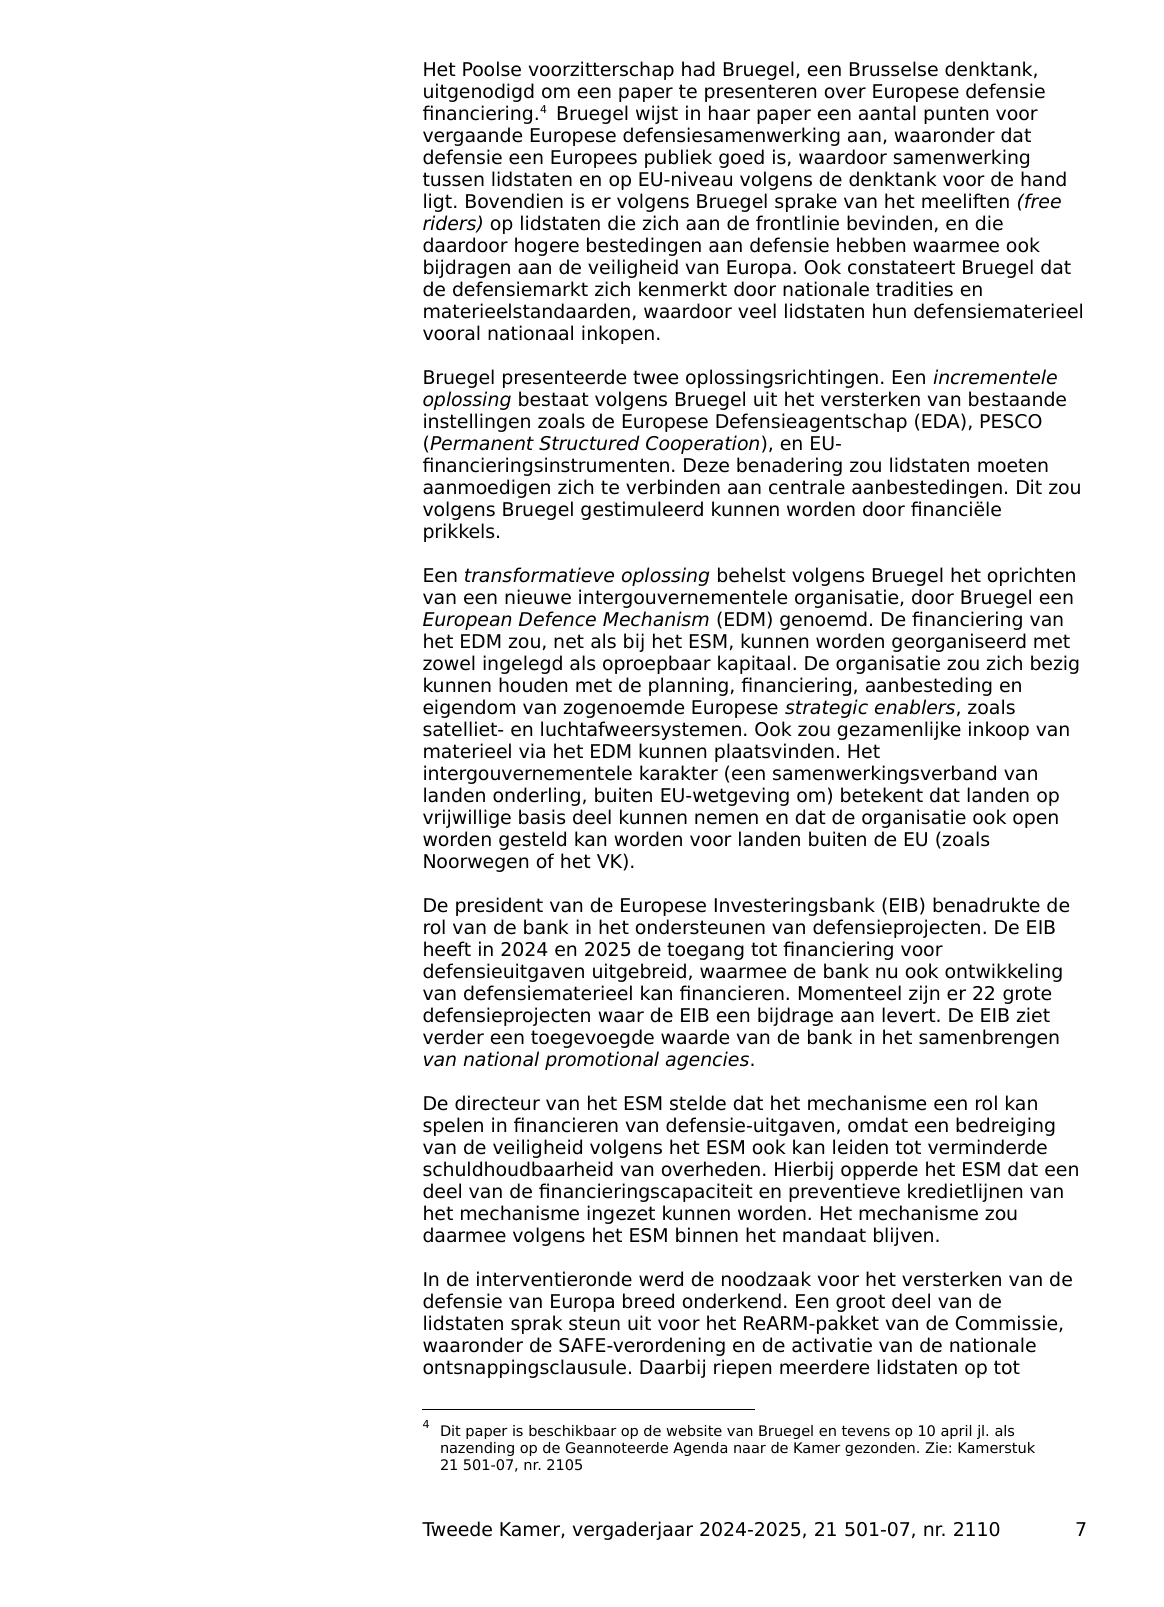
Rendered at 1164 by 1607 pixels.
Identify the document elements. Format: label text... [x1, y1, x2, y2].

text In de interventieronde werd de noodzaak voor het versterken van de defensie van Europa breed onderkend. Een groot deel van de lidstaten sprak steun uit voor het ReARM-pakket van de Commissie, waaronder de SAFE-verordening en de activatie van de nationale ontsnappingsclausule. Daarbij riepen meerdere lidstaten op tot [422, 1269, 1087, 1379]
text Dit paper is beschikbaar op de website van Bruegel en tevens op 10 april jl. als nazending op de Geannoteerde Agenda naar de Kamer gezonden. Zie: Kamerstuk 21 501-07, nr. 2105 [422, 1418, 1087, 1474]
text De directeur van het ESM stelde dat het mechanisme een rol kan spelen in financieren van defensie-uitgaven, omdat een bedreiging van de veiligheid volgens het ESM ook kan leiden tot verminderde schuldhoudbaarheid van overheden. Hierbij opperde het ESM dat een deel van de financieringscapaciteit en preventieve kredietlijnen van het mechanisme ingezet kunnen worden. Het mechanisme zou daarmee volgens het ESM binnen het mandaat blijven. [422, 1093, 1087, 1247]
text Het Poolse voorzitterschap had Bruegel, een Brusselse denktank, uitgenodigd om een paper te presenteren over Europese defensie financiering. Bruegel wijst in haar paper een aantal punten voor vergaande Europese defensiesamenwerking aan, waaronder dat defensie een Europees publiek goed is, waardoor samenwerking tussen lidstaten en op EU-niveau volgens de denktank voor de hand ligt. Bovendien is er volgens Bruegel sprake van het meeliften (free riders) op lidstaten die zich aan de frontlinie bevinden, en die daardoor hogere bestedingen aan defensie hebben waarmee ook bijdragen aan de veiligheid van Europa. Ook constateert Bruegel dat de defensiemarkt zich kenmerkt door nationale tradities en materieelstandaarden, waardoor veel lidstaten hun defensiematerieel vooral nationaal inkopen. [422, 59, 1087, 345]
text Bruegel presenteerde twee oplossingsrichtingen. Een incrementele oplossing bestaat volgens Bruegel uit het versterken van bestaande instellingen zoals de Europese Defensieagentschap (EDA), PESCO (Permanent Structured Cooperation), en EU-financieringsinstrumenten. Deze benadering zou lidstaten moeten aanmoedigen zich te verbinden aan centrale aanbestedingen. Dit zou volgens Bruegel gestimuleerd kunnen worden door financiële prikkels. [422, 367, 1087, 543]
text Een transformatieve oplossing behelst volgens Bruegel het oprichten van een nieuwe intergouvernementele organisatie, door Bruegel een European Defence Mechanism (EDM) genoemd. De financiering van het EDM zou, net als bij het ESM, kunnen worden georganiseerd met zowel ingelegd als oproepbaar kapitaal. De organisatie zou zich bezig kunnen houden met de planning, financiering, aanbesteding en eigendom van zogenoemde Europese strategic enablers, zoals satelliet- en luchtafweersystemen. Ook zou gezamenlijke inkoop van materieel via het EDM kunnen plaatsvinden. Het intergouvernementele karakter (een samenwerkingsverband van landen onderling, buiten EU-wetgeving om) betekent dat landen op vrijwillige basis deel kunnen nemen en dat de organisatie ook open worden gesteld kan worden voor landen buiten de EU (zoals Noorwegen of het VK). [422, 565, 1087, 873]
text De president van de Europese Investeringsbank (EIB) benadrukte de rol van de bank in het ondersteunen van defensieprojecten. De EIB heeft in 2024 en 2025 de toegang tot financiering voor defensieuitgaven uitgebreid, waarmee de bank nu ook ontwikkeling van defensiematerieel kan financieren. Momenteel zijn er 22 grote defensieprojecten waar de EIB een bijdrage aan levert. De EIB ziet verder een toegevoegde waarde van de bank in het samenbrengen van national promotional agencies. [422, 895, 1087, 1071]
